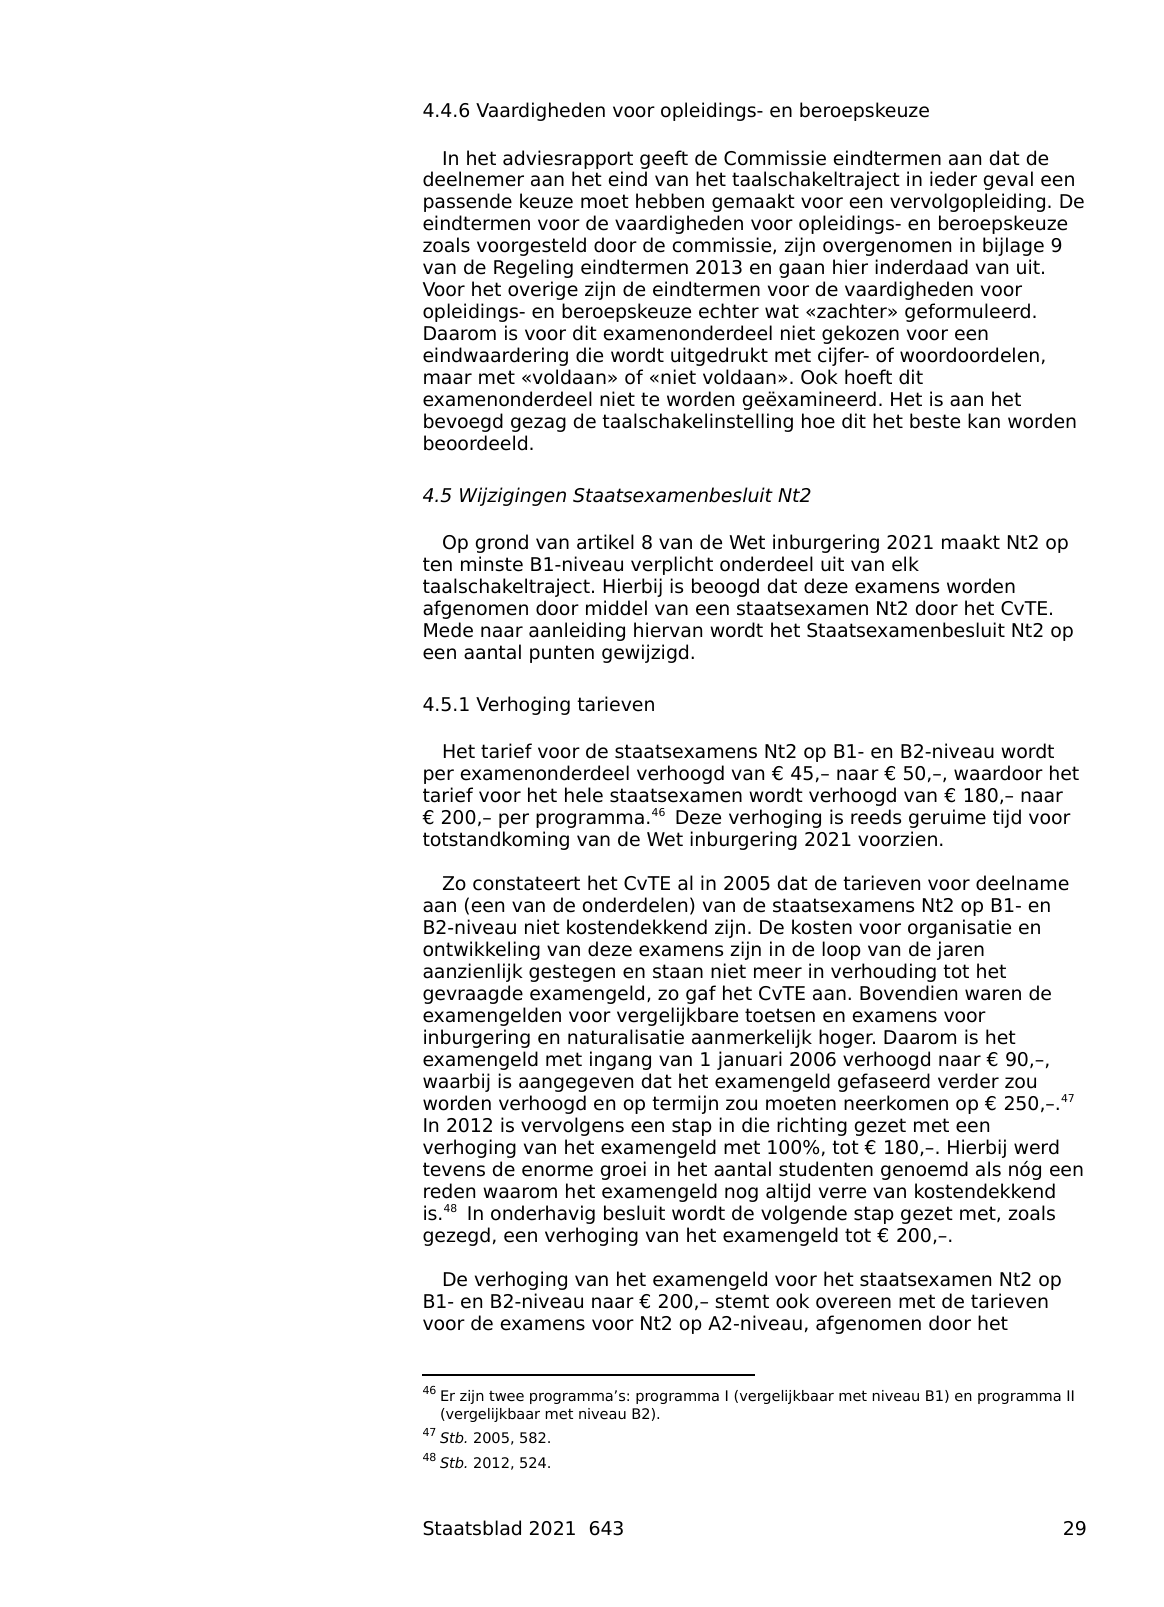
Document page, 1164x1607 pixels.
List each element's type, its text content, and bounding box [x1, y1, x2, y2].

text Stb. 2012, 524. [422, 1451, 1087, 1473]
text Het tarief voor de staatsexamens Nt2 op B1- en B2-niveau wordt per examenonderdeel verhoogd van € 45,– naar € 50,–, waardoor het tarief voor het hele staatsexamen wordt verhoogd van € 180,– naar € 200,– per programma. Deze verhoging is reeds geruime tijd voor totstandkoming van de Wet inburgering 2021 voorzien. [422, 741, 1087, 851]
text Op grond van artikel 8 van de Wet inburgering 2021 maakt Nt2 op ten minste B1-niveau verplicht onderdeel uit van elk taalschakeltraject. Hierbij is beoogd dat deze examens worden afgenomen door middel van een staatsexamen Nt2 door het CvTE. Mede naar aanleiding hiervan wordt het Staatsexamenbesluit Nt2 op een aantal punten gewijzigd. [422, 532, 1087, 664]
text Stb. 2005, 582. [422, 1426, 1087, 1448]
text Er zijn twee programma’s: programma I (vergelijkbaar met niveau B1) en programma II (vergelijkbaar met niveau B2). [422, 1384, 1087, 1423]
subtitle 4.4.6 Vaardigheden voor opleidings- en beroepskeuze [422, 100, 1087, 122]
subtitle 4.5.1 Verhoging tarieven [422, 694, 1087, 716]
text De verhoging van het examengeld voor het staatsexamen Nt2 op B1- en B2-niveau naar € 200,– stemt ook overeen met de tarieven voor de examens voor Nt2 op A2-niveau, afgenomen door het [422, 1269, 1087, 1335]
text In het adviesrapport geeft de Commissie eindtermen aan dat de deelnemer aan het eind van het taalschakeltraject in ieder geval een passende keuze moet hebben gemaakt voor een vervolgopleiding. De eindtermen voor de vaardigheden voor opleidings- en beroepskeuze zoals voorgesteld door de commissie, zijn overgenomen in bijlage 9 van de Regeling eindtermen 2013 en gaan hier inderdaad van uit. Voor het overige zijn de eindtermen voor de vaardigheden voor opleidings- en beroepskeuze echter wat «zachter» geformuleerd. Daarom is voor dit examenonderdeel niet gekozen voor een eindwaardering die wordt uitgedrukt met cijfer- of woordoordelen, maar met «voldaan» of «niet voldaan». Ook hoeft dit examenonderdeel niet te worden geëxamineerd. Het is aan het bevoegd gezag de taalschakelinstelling hoe dit het beste kan worden beoordeeld. [422, 147, 1087, 455]
text Zo constateert het CvTE al in 2005 dat de tarieven voor deelname aan (een van de onderdelen) van de staatsexamens Nt2 op B1- en B2-niveau niet kostendekkend zijn. De kosten voor organisatie en ontwikkeling van deze examens zijn in de loop van de jaren aanzienlijk gestegen en staan niet meer in verhouding tot het gevraagde examengeld, zo gaf het CvTE aan. Bovendien waren de examengelden voor vergelijkbare toetsen en examens voor inburgering en naturalisatie aanmerkelijk hoger. Daarom is het examengeld met ingang van 1 januari 2006 verhoogd naar € 90,–, waarbij is aangegeven dat het examengeld gefaseerd verder zou worden verhoogd en op termijn zou moeten neerkomen op € 250,–. In 2012 is vervolgens een stap in die richting gezet met een verhoging van het examengeld met 100%, tot € 180,–. Hierbij werd tevens de enorme groei in het aantal studenten genoemd als nóg een reden waarom het examengeld nog altijd verre van kostendekkend is. In onderhavig besluit wordt de volgende stap gezet met, zoals gezegd, een verhoging van het examengeld tot € 200,–. [422, 873, 1087, 1247]
subtitle 4.5 Wijzigingen Staatsexamenbesluit Nt2 [422, 485, 1087, 507]
